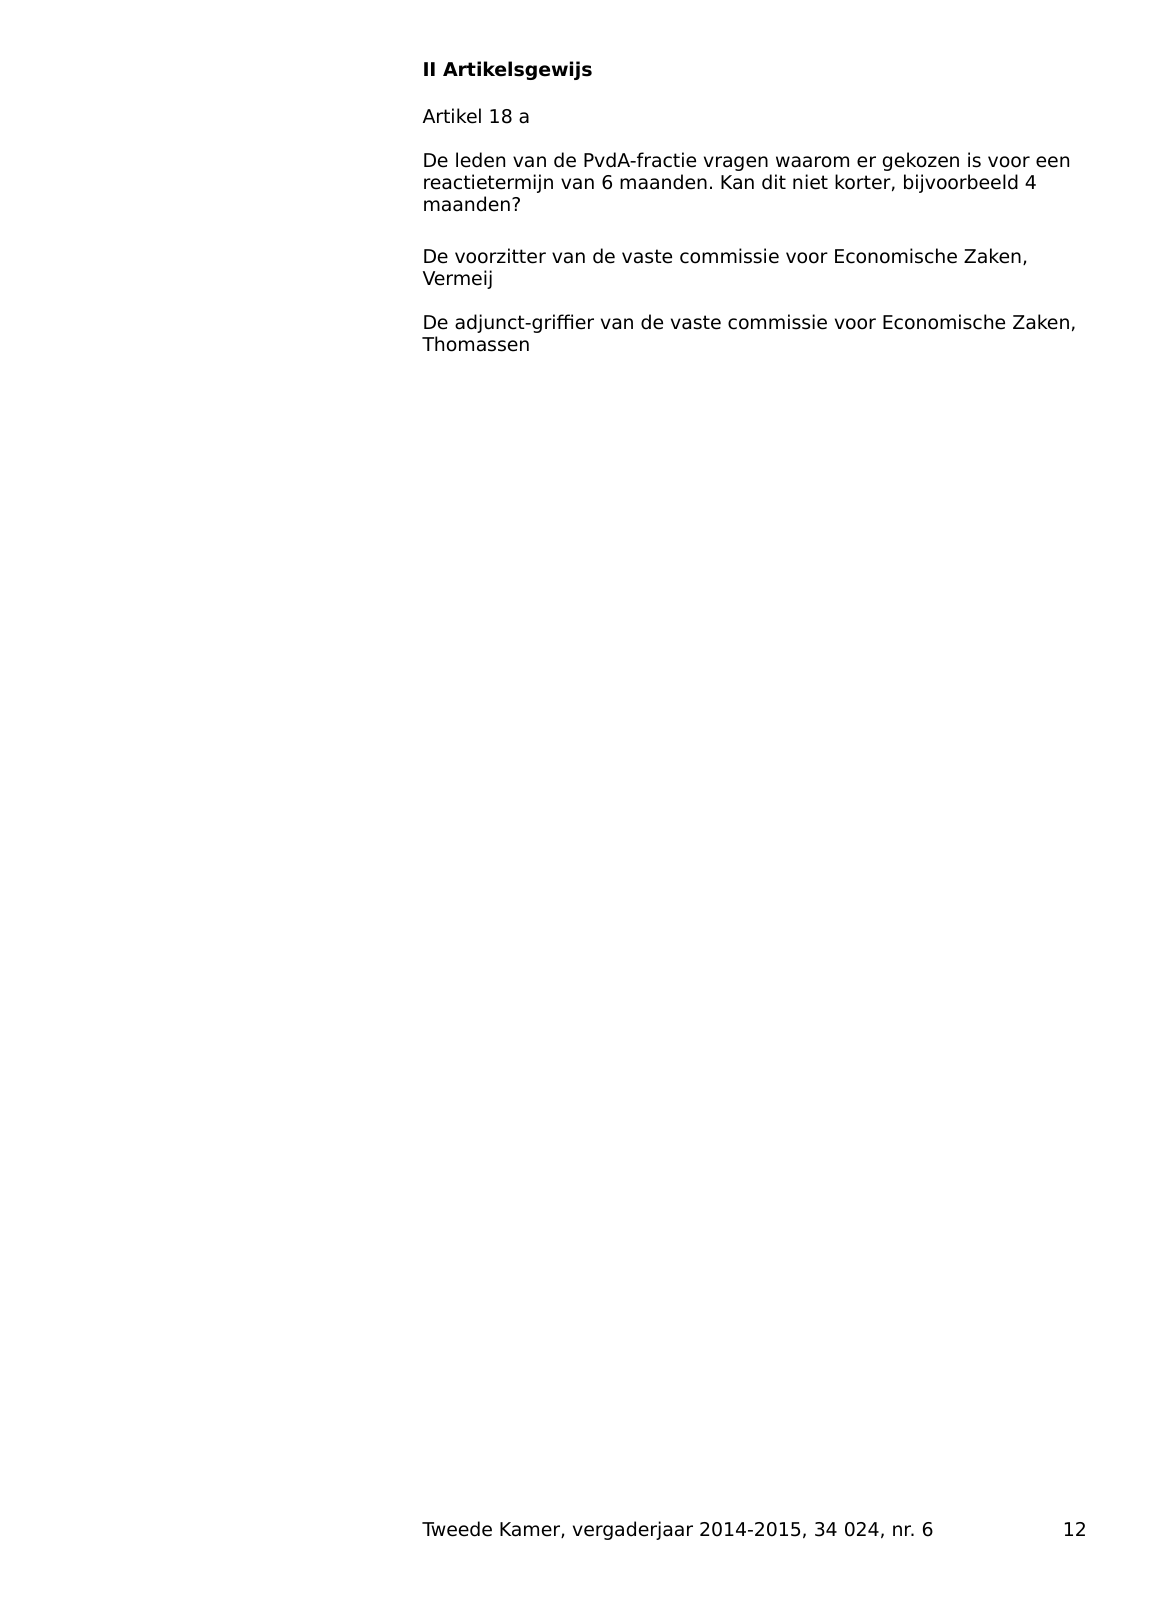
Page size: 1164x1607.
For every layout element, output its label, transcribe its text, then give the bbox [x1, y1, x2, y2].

text De adjunct-griffier van de vaste commissie voor Economische Zaken, Thomassen [422, 312, 1087, 356]
subtitle Artikel 18 a [422, 106, 1087, 128]
subtitle II Artikelsgewijs [422, 59, 1087, 81]
text De voorzitter van de vaste commissie voor Economische Zaken, Vermeij [422, 246, 1087, 290]
text De leden van de PvdA-fractie vragen waarom er gekozen is voor een reactietermijn van 6 maanden. Kan dit niet korter, bijvoorbeeld 4 maanden? [422, 150, 1087, 216]
